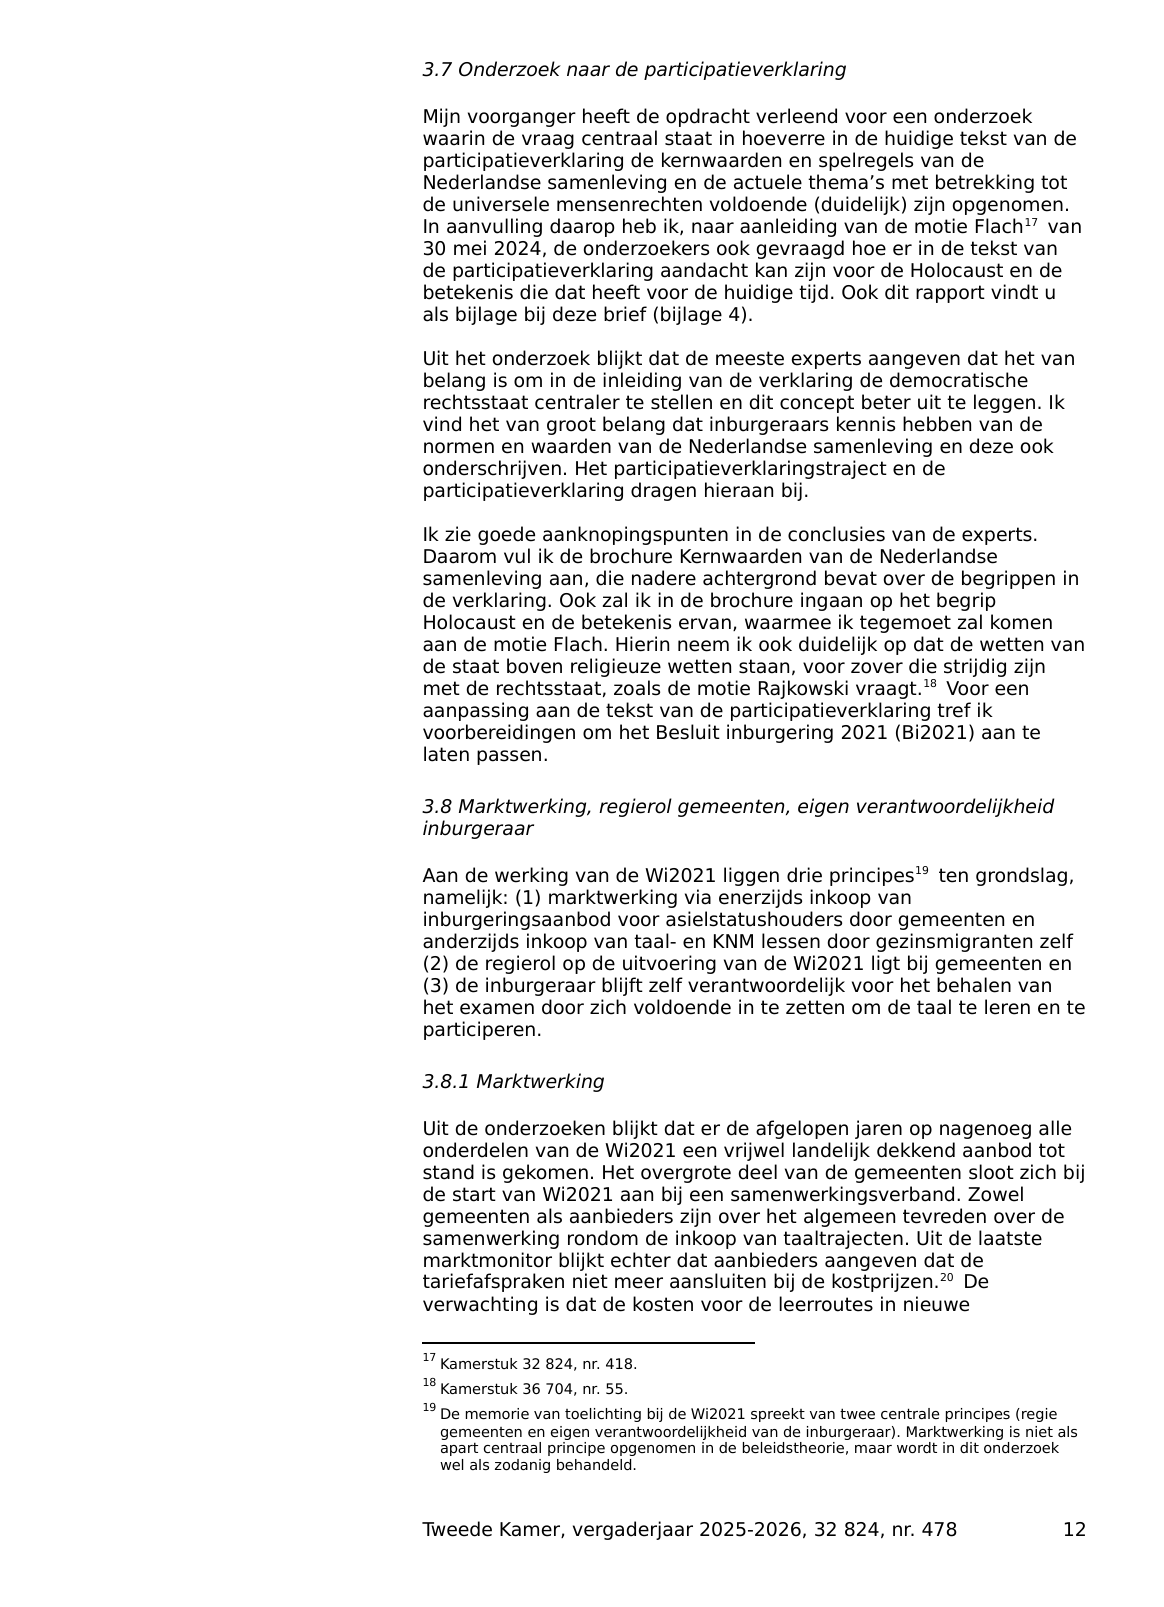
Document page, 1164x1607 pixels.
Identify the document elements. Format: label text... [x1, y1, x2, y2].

text Uit de onderzoeken blijkt dat er de afgelopen jaren op nagenoeg alle onderdelen van de Wi2021 een vrijwel landelijk dekkend aanbod tot stand is gekomen. Het overgrote deel van de gemeenten sloot zich bij de start van Wi2021 aan bij een samenwerkingsverband. Zowel gemeenten als aanbieders zijn over het algemeen tevreden over de samenwerking rondom de inkoop van taaltrajecten. Uit de laatste marktmonitor blijkt echter dat aanbieders aangeven dat de tariefafspraken niet meer aansluiten bij de kostprijzen. De verwachting is dat de kosten voor de leerroutes in nieuwe [422, 1118, 1087, 1315]
text Kamerstuk 36 704, nr. 55. [422, 1377, 1087, 1399]
text Mijn voorganger heeft de opdracht verleend voor een onderzoek waarin de vraag centraal staat in hoeverre in de huidige tekst van de participatieverklaring de kernwaarden en spelregels van de Nederlandse samenleving en de actuele thema’s met betrekking tot de universele mensenrechten voldoende (duidelijk) zijn opgenomen. [422, 106, 1087, 216]
text Ik zie goede aanknopingspunten in de conclusies van de experts. Daarom vul ik de brochure Kernwaarden van de Nederlandse samenleving aan, die nadere achtergrond bevat over de begrippen in de verklaring. Ook zal ik in de brochure ingaan op het begrip Holocaust en de betekenis ervan, waarmee ik tegemoet zal komen aan de motie Flach. Hierin neem ik ook duidelijk op dat de wetten van de staat boven religieuze wetten staan, voor zover die strijdig zijn met de rechtsstaat, zoals de motie Rajkowski vraagt. Voor een aanpassing aan de tekst van de participatieverklaring tref ik voorbereidingen om het Besluit inburgering 2021 (Bi2021) aan te laten passen. [422, 524, 1087, 766]
subtitle 3.7 Onderzoek naar de participatieverklaring [422, 59, 1087, 81]
subtitle 3.8 Marktwerking, regierol gemeenten, eigen verantwoordelijkheid inburgeraar [422, 796, 1087, 840]
text Uit het onderzoek blijkt dat de meeste experts aangeven dat het van belang is om in de inleiding van de verklaring de democratische rechtsstaat centraler te stellen en dit concept beter uit te leggen. Ik vind het van groot belang dat inburgeraars kennis hebben van de normen en waarden van de Nederlandse samenleving en deze ook onderschrijven. Het participatieverklaringstraject en de participatieverklaring dragen hieraan bij. [422, 348, 1087, 502]
text In aanvulling daarop heb ik, naar aanleiding van de motie Flach van 30 mei 2024, de onderzoekers ook gevraagd hoe er in de tekst van de participatieverklaring aandacht kan zijn voor de Holocaust en de betekenis die dat heeft voor de huidige tijd. Ook dit rapport vindt u als bijlage bij deze brief (bijlage 4). [422, 216, 1087, 326]
text Aan de werking van de Wi2021 liggen drie principes ten grondslag, namelijk: (1) marktwerking via enerzijds inkoop van inburgeringsaanbod voor asielstatushouders door gemeenten en anderzijds inkoop van taal- en KNM lessen door gezinsmigranten zelf (2) de regierol op de uitvoering van de Wi2021 ligt bij gemeenten en (3) de inburgeraar blijft zelf verantwoordelijk voor het behalen van het examen door zich voldoende in te zetten om de taal te leren en te participeren. [422, 865, 1087, 1041]
text Kamerstuk 32 824, nr. 418. [422, 1352, 1087, 1374]
text De memorie van toelichting bij de Wi2021 spreekt van twee centrale principes (regie gemeenten en eigen verantwoordelijkheid van de inburgeraar). Marktwerking is niet als apart centraal principe opgenomen in de beleidstheorie, maar wordt in dit onderzoek wel als zodanig behandeld. [422, 1402, 1087, 1474]
subtitle 3.8.1 Marktwerking [422, 1071, 1087, 1093]
